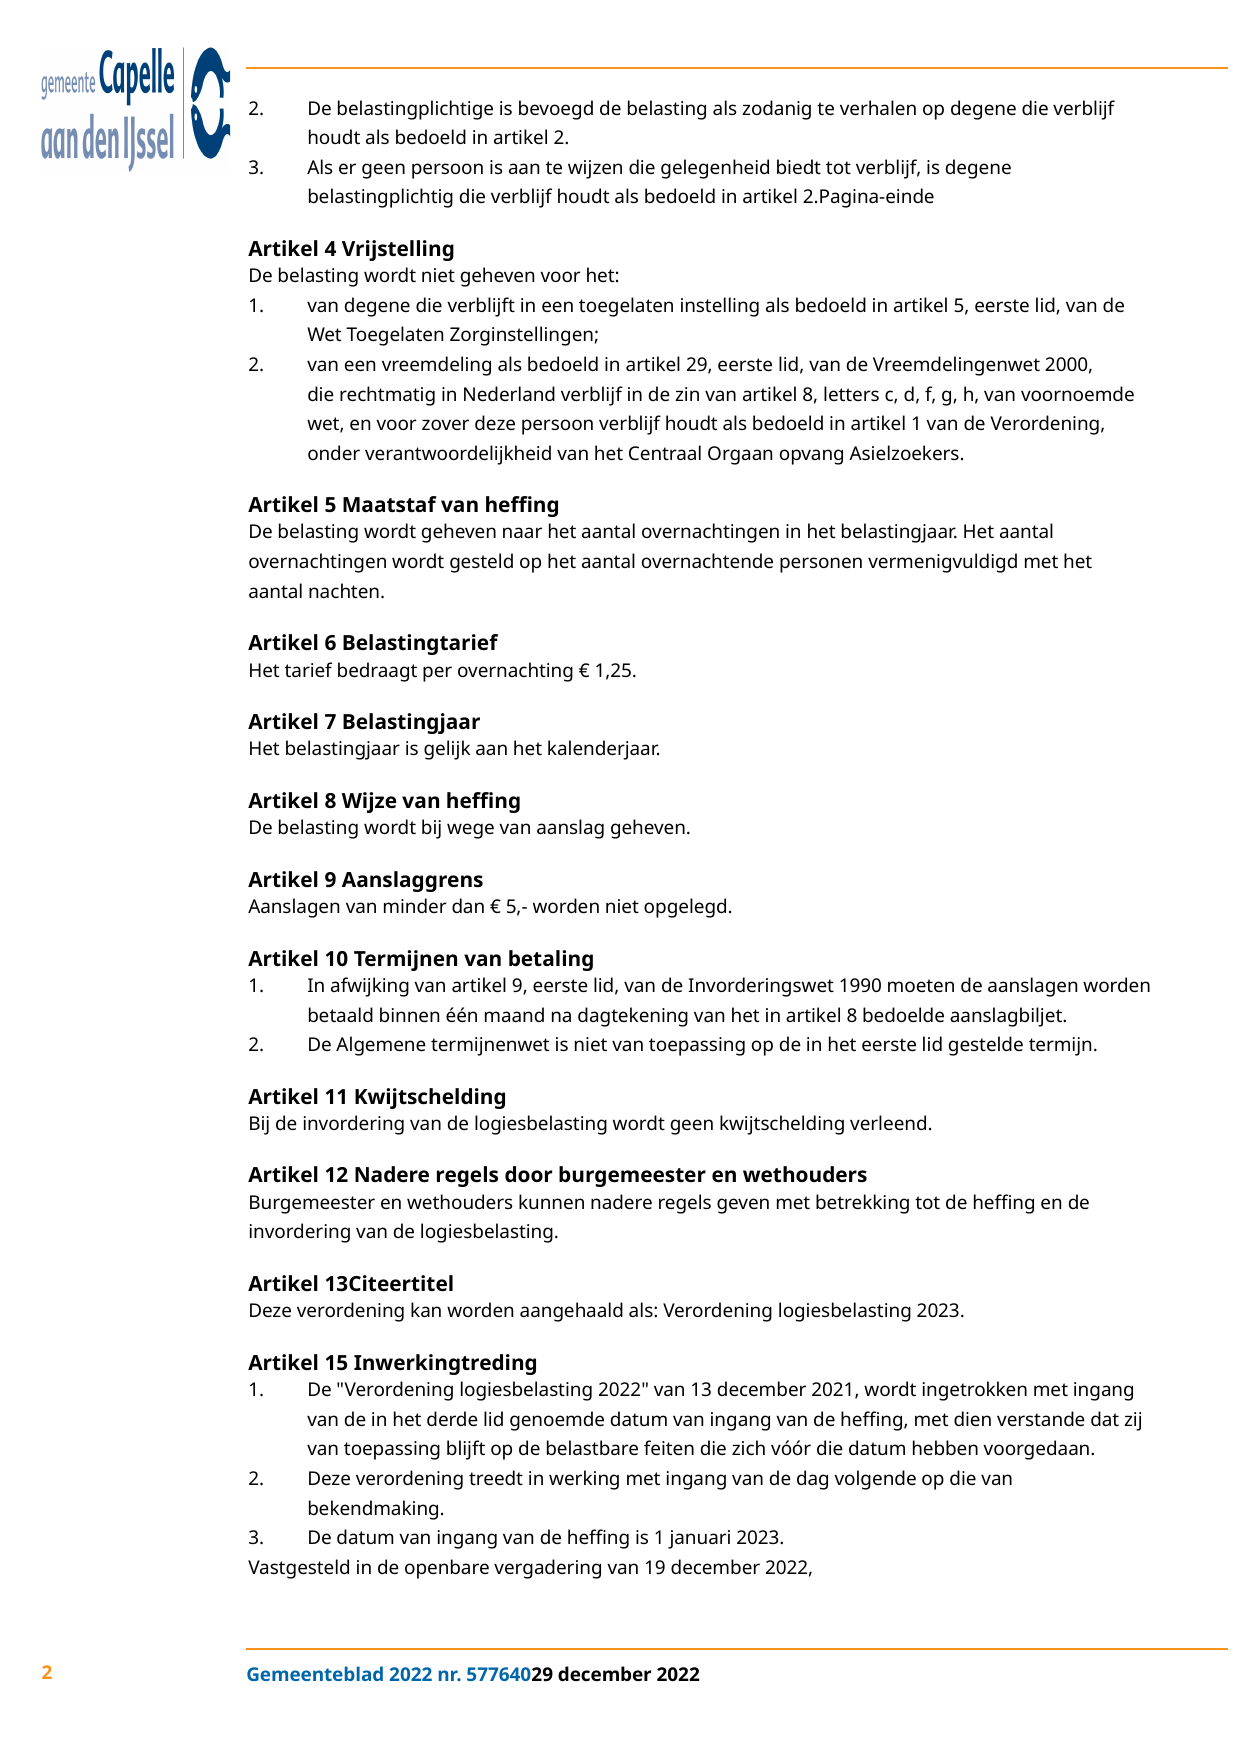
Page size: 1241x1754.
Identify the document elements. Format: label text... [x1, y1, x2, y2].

list Deze verordening treedt in werking met ingang van de dag volgende op die van bekendmaking. [248, 1465, 1152, 1520]
text Vastgesteld in de openbare vergadering van 19 december 2022, [248, 1554, 1152, 1579]
text Bij de invordering van de logiesbelasting wordt geen kwijtschelding verleend. [248, 1110, 1152, 1136]
text Burgemeester en wethouders kunnen nadere regels geven met betrekking tot de heffing en de invordering van de logiesbelasting. [248, 1189, 1152, 1244]
text Artikel 12 Nadere regels door burgemeester en wethouders [248, 1161, 1152, 1189]
text Artikel 9 Aanslaggrens [248, 865, 1152, 893]
text Artikel 8 Wijze van heffing [248, 786, 1152, 814]
text Het belastingjaar is gelijk aan het kalenderjaar. [248, 736, 1152, 761]
text De belasting wordt geheven naar het aantal overnachtingen in het belastingjaar. Het aantal overnachtingen wordt gesteld op het aantal overnachtende personen vermenigvuldigd met het aantal nachten. [248, 519, 1152, 604]
list De Algemene termijnenwet is niet van toepassing op de in het eerste lid gestelde termijn. [248, 1031, 1152, 1057]
text Artikel 7 Belastingjaar [248, 707, 1152, 736]
list van een vreemdeling als bedoeld in artikel 29, eerste lid, van de Vreemdelingenwet 2000, [248, 351, 1152, 377]
list Als er geen persoon is aan te wijzen die gelegenheid biedt tot verblijf, is degene belastingplichtig die verblijf houdt als bedoeld in artikel 2.Pagina-einde [248, 154, 1152, 209]
text Artikel 11 Kwijtschelding [248, 1082, 1152, 1110]
text Deze verordening kan worden aangehaald als: Verordening logiesbelasting 2023. [248, 1297, 1152, 1323]
list De belastingplichtige is bevoegd de belasting als zodanig te verhalen op degene die verblijf houdt als bedoeld in artikel 2. [248, 95, 1152, 150]
list die rechtmatig in Nederland verblijf in de zin van artikel 8, letters c, d, f, g, h, van voornoemde wet, en voor zover deze persoon verblijf houdt als bedoeld in artikel 1 van de Verordening, onder verantwoordelijkheid van het Centraal Orgaan opvang Asielzoekers. [248, 381, 1152, 466]
text De belasting wordt bij wege van aanslag geheven. [248, 814, 1152, 840]
text Artikel 10 Termijnen van betaling [248, 944, 1152, 972]
text Artikel 5 Maatstaf van heffing [248, 490, 1152, 519]
text Het tarief bedraagt per overnachting € 1,25. [248, 657, 1152, 682]
text Artikel 4 Vrijstelling [248, 234, 1152, 262]
list van degene die verblijft in een toegelaten instelling als bedoeld in artikel 5, eerste lid, van de Wet Toegelaten Zorginstellingen; [248, 292, 1152, 347]
text Artikel 15 Inwerkingtreding [248, 1348, 1152, 1376]
text Artikel 13Citeertitel [248, 1269, 1152, 1297]
text Artikel 6 Belastingtarief [248, 628, 1152, 657]
text Aanslagen van minder dan € 5,- worden niet opgelegd. [248, 893, 1152, 919]
list De datum van ingang van de heffing is 1 januari 2023. [248, 1524, 1152, 1550]
list In afwijking van artikel 9, eerste lid, van de Invorderingswet 1990 moeten de aanslagen worden betaald binnen één maand na dagtekening van het in artikel 8 bedoelde aanslagbiljet. [248, 972, 1152, 1027]
text De belasting wordt niet geheven voor het: [248, 262, 1152, 288]
list De "Verordening logiesbelasting 2022" van 13 december 2021, wordt ingetrokken met ingang van de in het derde lid genoemde datum van ingang van de heffing, met dien verstande dat zij van toepassing blijft op de belastbare feiten die zich vóór die datum hebben voorgedaan. [248, 1376, 1152, 1461]
picture [41, 47, 231, 172]
